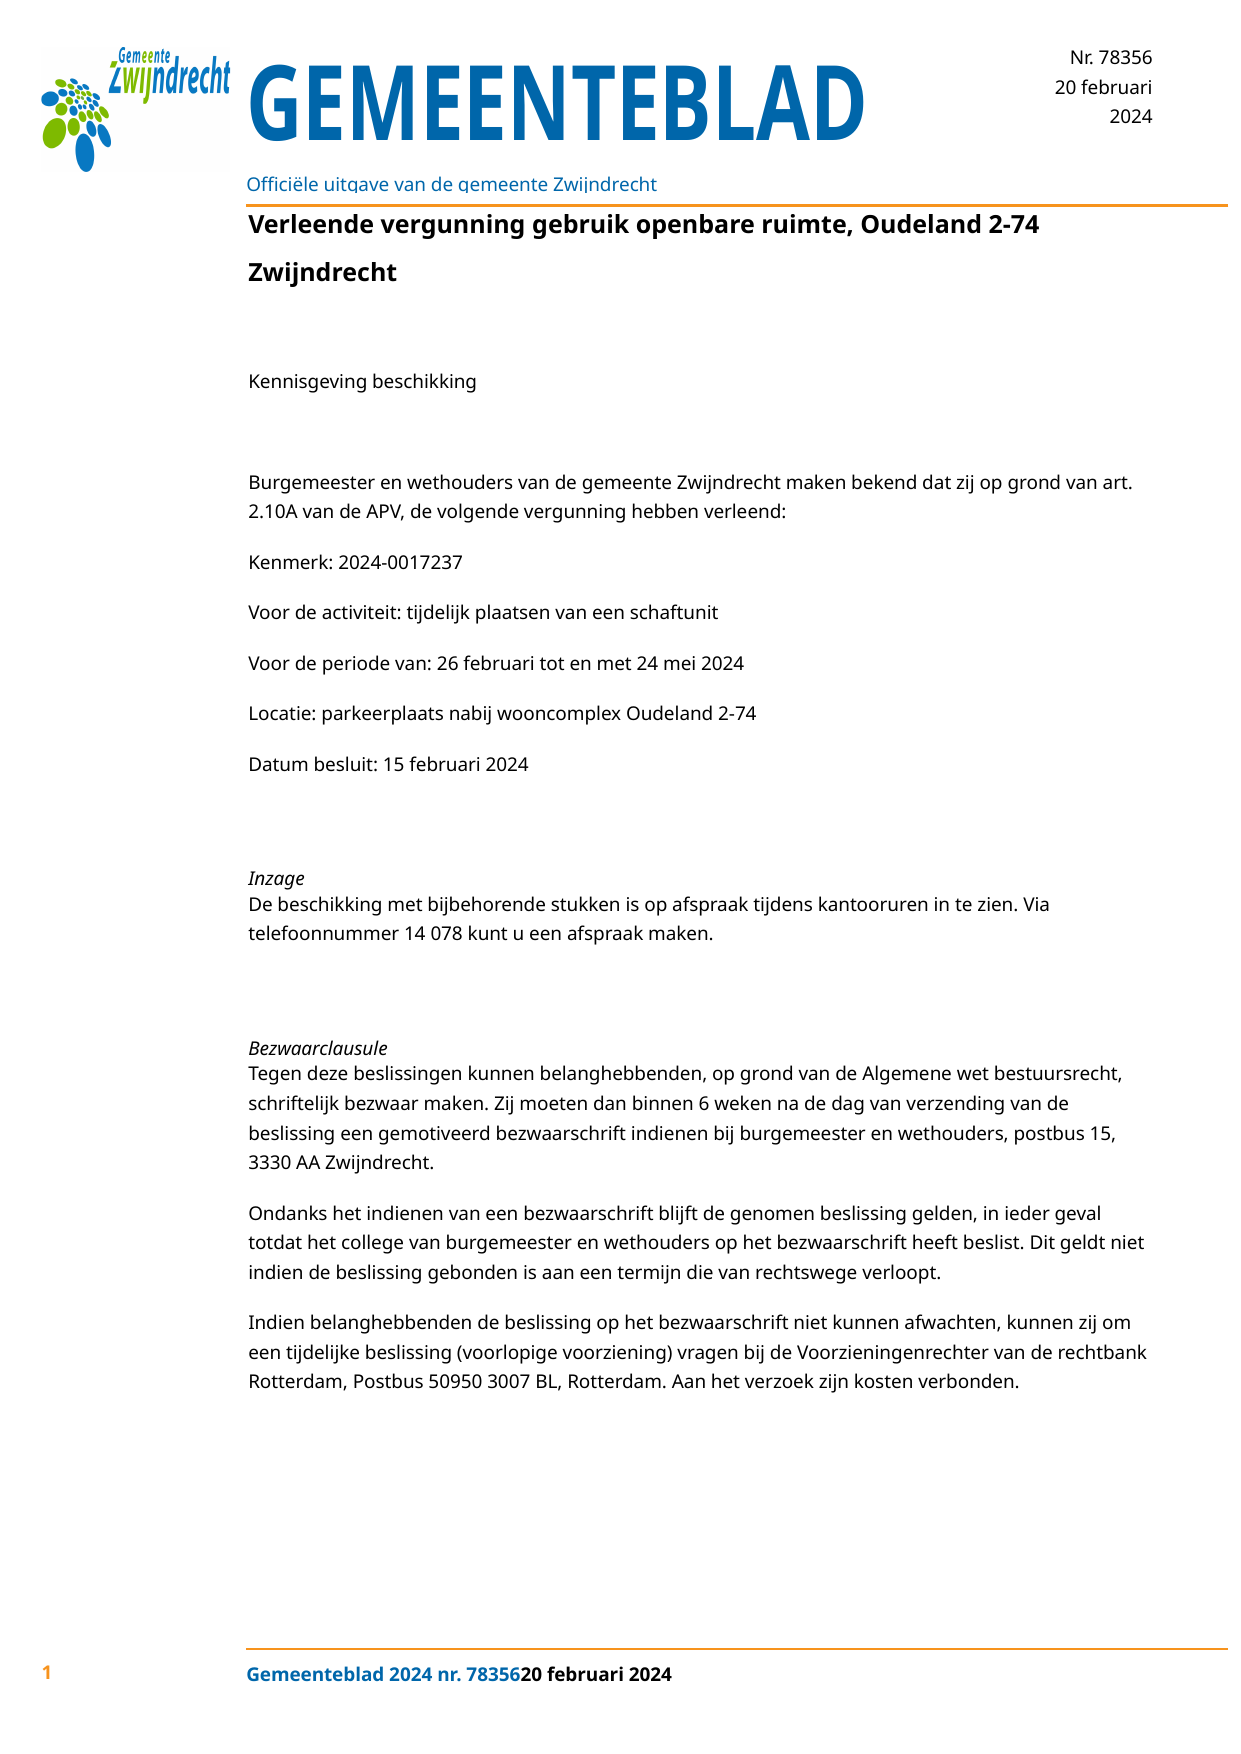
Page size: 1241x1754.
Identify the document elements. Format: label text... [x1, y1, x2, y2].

text Verleende vergunning gebruik openbare ruimte, Oudeland 2-74 Zwijndrecht [248, 207, 1152, 288]
text Inzage [248, 865, 1152, 891]
text Locatie: parkeerplaats nabij wooncomplex Oudeland 2-74 [248, 700, 1152, 726]
text Voor de activiteit: tijdelijk plaatsen van een schaftunit [248, 599, 1152, 625]
text De beschikking met bijbehorende stukken is op afspraak tijdens kantooruren in te zien. Via telefoonnummer 14 078 kunt u een afspraak maken. [248, 891, 1152, 946]
text Indien belanghebbenden de beslissing op het bezwaarschrift niet kunnen afwachten, kunnen zij om een tijdelijke beslissing (voorlopige voorziening) vragen bij de Voorzieningenrechter van de rechtbank Rotterdam, Postbus 50950 3007 BL, Rotterdam. Aan het verzoek zijn kosten verbonden. [248, 1309, 1152, 1394]
text Voor de periode van: 26 februari tot en met 24 mei 2024 [248, 650, 1152, 676]
text Bezwaarclausule [248, 1035, 1152, 1061]
text Ondanks het indienen van een bezwaarschrift blijft de genomen beslissing gelden, in ieder geval totdat het college van burgemeester en wethouders op het bezwaarschrift heeft beslist. Dit geldt niet indien de beslissing gebonden is aan een termijn die van rechtswege verloopt. [248, 1200, 1152, 1285]
text Tegen deze beslissingen kunnen belanghebbenden, op grond van de Algemene wet bestuursrecht, schriftelijk bezwaar maken. Zij moeten dan binnen 6 weken na de dag van verzending van de beslissing een gemotiveerd bezwaarschrift indienen bij burgemeester en wethouders, postbus 15, 3330 AA Zwijndrecht. [248, 1061, 1152, 1175]
picture [41, 47, 231, 172]
text Kenmerk: 2024-0017237 [248, 549, 1152, 575]
text Kennisgeving beschikking [248, 368, 1152, 394]
text Burgemeester en wethouders van de gemeente Zwijndrecht maken bekend dat zij op grond van art. 2.10A van de APV, de volgende vergunning hebben verleend: [248, 469, 1152, 524]
text Datum besluit: 15 februari 2024 [248, 751, 1152, 777]
